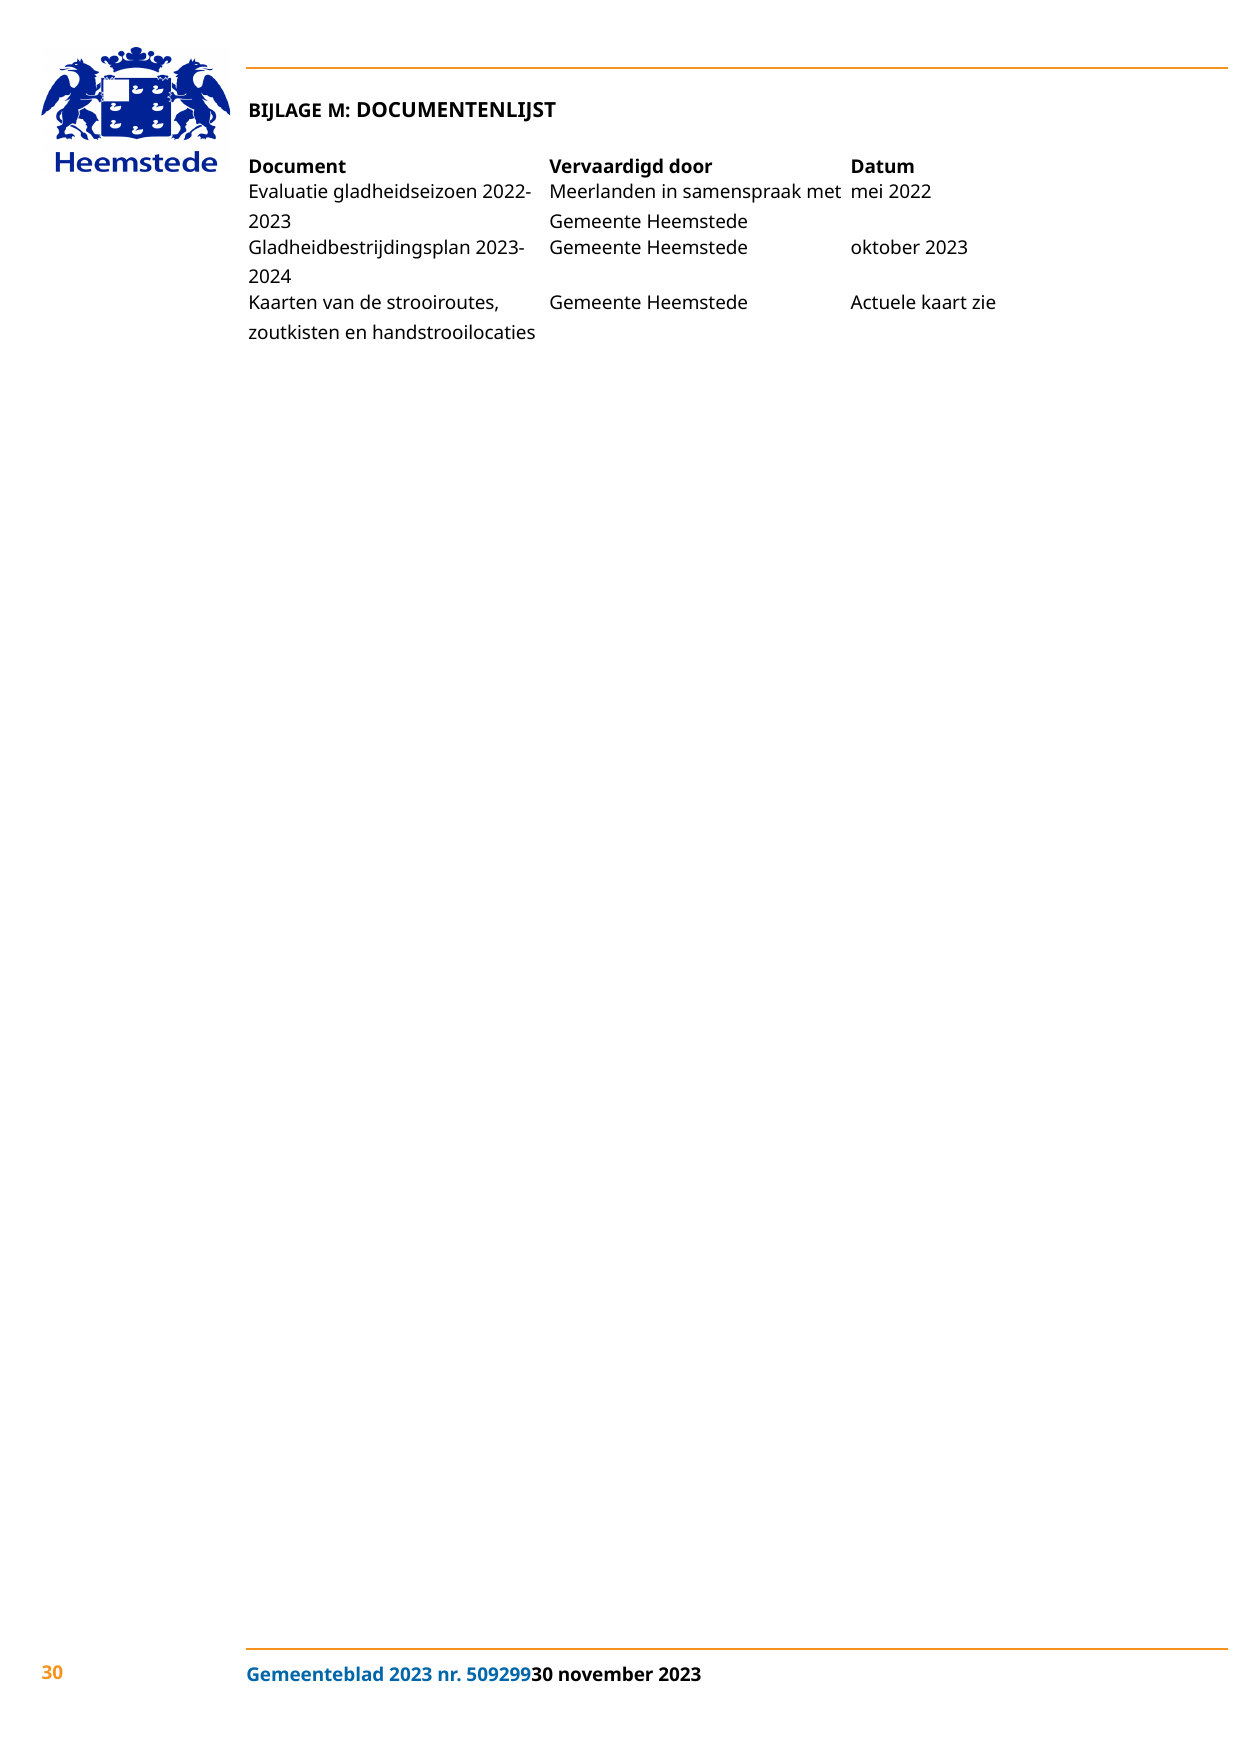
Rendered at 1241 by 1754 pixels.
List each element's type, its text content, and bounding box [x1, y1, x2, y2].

table_cell Gemeente Heemstede [549, 234, 850, 289]
table_cell Actuele kaart zie [850, 289, 1152, 345]
picture [41, 47, 231, 172]
table_cell oktober 2023 [850, 234, 1152, 289]
table_cell Meerlanden in samenspraak met Gemeente Heemstede [549, 179, 850, 234]
table_header Vervaardigd door [549, 153, 850, 179]
table_cell mei 2022 [850, 179, 1152, 234]
table_cell Gemeente Heemstede [549, 289, 850, 345]
text BIJLAGE M: DOCUMENTENLIJST [248, 95, 1152, 123]
table_cell Evaluatie gladheidseizoen 2022-2023 [248, 179, 549, 234]
table_cell Gladheidbestrijdingsplan 2023-2024 [248, 234, 549, 289]
table_header Document [248, 153, 549, 179]
table_header Datum [850, 153, 1152, 179]
table_cell Kaarten van de strooiroutes, zoutkisten en handstrooilocaties [248, 289, 549, 345]
